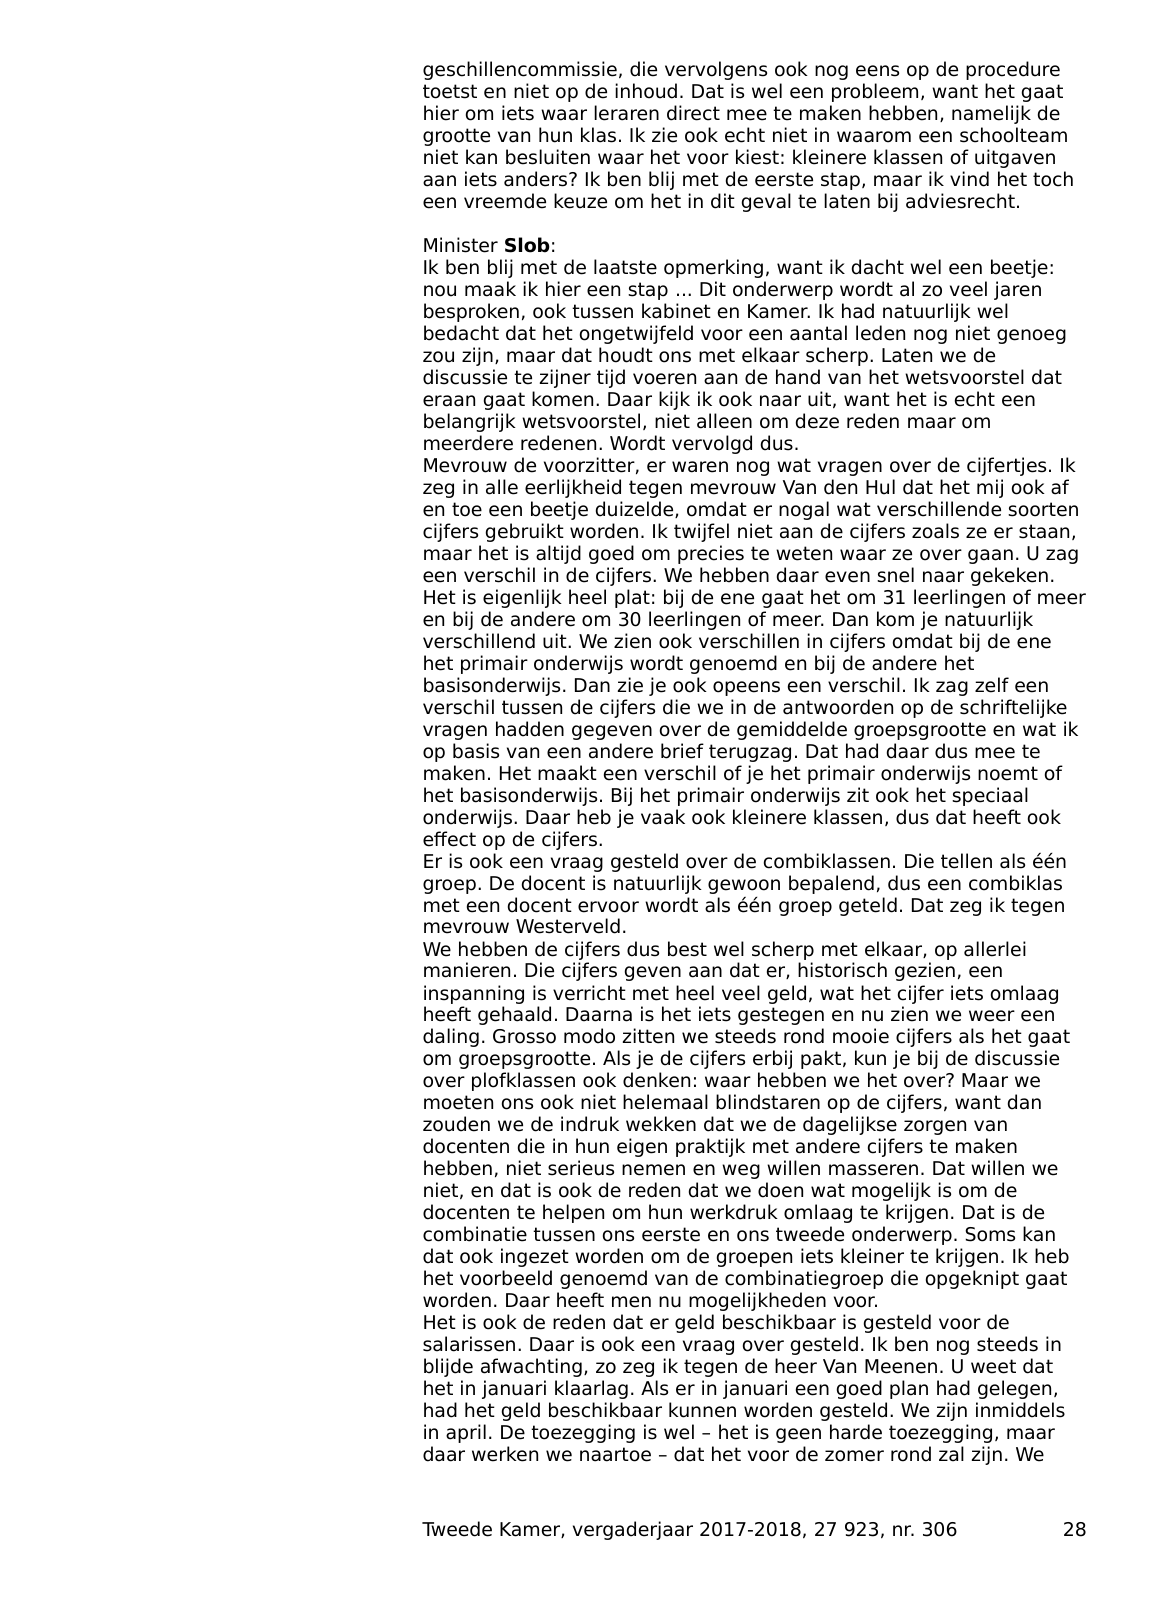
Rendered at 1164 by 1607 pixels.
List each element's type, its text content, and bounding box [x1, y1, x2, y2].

text Mevrouw de voorzitter, er waren nog wat vragen over de cijfertjes. Ik zeg in alle eerlijkheid tegen mevrouw Van den Hul dat het mij ook af en toe een beetje duizelde, omdat er nogal wat verschillende soorten cijfers gebruikt worden. Ik twijfel niet aan de cijfers zoals ze er staan, maar het is altijd goed om precies te weten waar ze over gaan. U zag een verschil in de cijfers. We hebben daar even snel naar gekeken. Het is eigenlijk heel plat: bij de ene gaat het om 31 leerlingen of meer en bij de andere om 30 leerlingen of meer. Dan kom je natuurlijk verschillend uit. We zien ook verschillen in cijfers omdat bij de ene het primair onderwijs wordt genoemd en bij de andere het basisonderwijs. Dan zie je ook opeens een verschil. Ik zag zelf een verschil tussen de cijfers die we in de antwoorden op de schriftelijke vragen hadden gegeven over de gemiddelde groepsgrootte en wat ik op basis van een andere brief terugzag. Dat had daar dus mee te maken. Het maakt een verschil of je het primair onderwijs noemt of het basisonderwijs. Bij het primair onderwijs zit ook het speciaal onderwijs. Daar heb je vaak ook kleinere klassen, dus dat heeft ook effect op de cijfers. [422, 455, 1087, 851]
text geschillencommissie, die vervolgens ook nog eens op de procedure toetst en niet op de inhoud. Dat is wel een probleem, want het gaat hier om iets waar leraren direct mee te maken hebben, namelijk de grootte van hun klas. Ik zie ook echt niet in waarom een schoolteam niet kan besluiten waar het voor kiest: kleinere klassen of uitgaven aan iets anders? Ik ben blij met de eerste stap, maar ik vind het toch een vreemde keuze om het in dit geval te laten bij adviesrecht. [422, 59, 1087, 213]
text Het is ook de reden dat er geld beschikbaar is gesteld voor de salarissen. Daar is ook een vraag over gesteld. Ik ben nog steeds in blijde afwachting, zo zeg ik tegen de heer Van Meenen. U weet dat het in januari klaarlag. Als er in januari een goed plan had gelegen, had het geld beschikbaar kunnen worden gesteld. We zijn inmiddels in april. De toezegging is wel – het is geen harde toezegging, maar daar werken we naartoe – dat het voor de zomer rond zal zijn. We [422, 1312, 1087, 1466]
text We hebben de cijfers dus best wel scherp met elkaar, op allerlei manieren. Die cijfers geven aan dat er, historisch gezien, een inspanning is verricht met heel veel geld, wat het cijfer iets omlaag heeft gehaald. Daarna is het iets gestegen en nu zien we weer een daling. Grosso modo zitten we steeds rond mooie cijfers als het gaat om groepsgrootte. Als je de cijfers erbij pakt, kun je bij de discussie over plofklassen ook denken: waar hebben we het over? Maar we moeten ons ook niet helemaal blindstaren op de cijfers, want dan zouden we de indruk wekken dat we de dagelijkse zorgen van docenten die in hun eigen praktijk met andere cijfers te maken hebben, niet serieus nemen en weg willen masseren. Dat willen we niet, en dat is ook de reden dat we doen wat mogelijk is om de docenten te helpen om hun werkdruk omlaag te krijgen. Dat is de combinatie tussen ons eerste en ons tweede onderwerp. Soms kan dat ook ingezet worden om de groepen iets kleiner te krijgen. Ik heb het voorbeeld genoemd van de combinatiegroep die opgeknipt gaat worden. Daar heeft men nu mogelijkheden voor. [422, 938, 1087, 1312]
text Ik ben blij met de laatste opmerking, want ik dacht wel een beetje: nou maak ik hier een stap ... Dit onderwerp wordt al zo veel jaren besproken, ook tussen kabinet en Kamer. Ik had natuurlijk wel bedacht dat het ongetwijfeld voor een aantal leden nog niet genoeg zou zijn, maar dat houdt ons met elkaar scherp. Laten we de discussie te zijner tijd voeren aan de hand van het wetsvoorstel dat eraan gaat komen. Daar kijk ik ook naar uit, want het is echt een belangrijk wetsvoorstel, niet alleen om deze reden maar om meerdere redenen. Wordt vervolgd dus. [422, 257, 1087, 455]
text Minister Slob: [422, 235, 1087, 257]
text Er is ook een vraag gesteld over de combiklassen. Die tellen als één groep. De docent is natuurlijk gewoon bepalend, dus een combiklas met een docent ervoor wordt als één groep geteld. Dat zeg ik tegen mevrouw Westerveld. [422, 851, 1087, 938]
